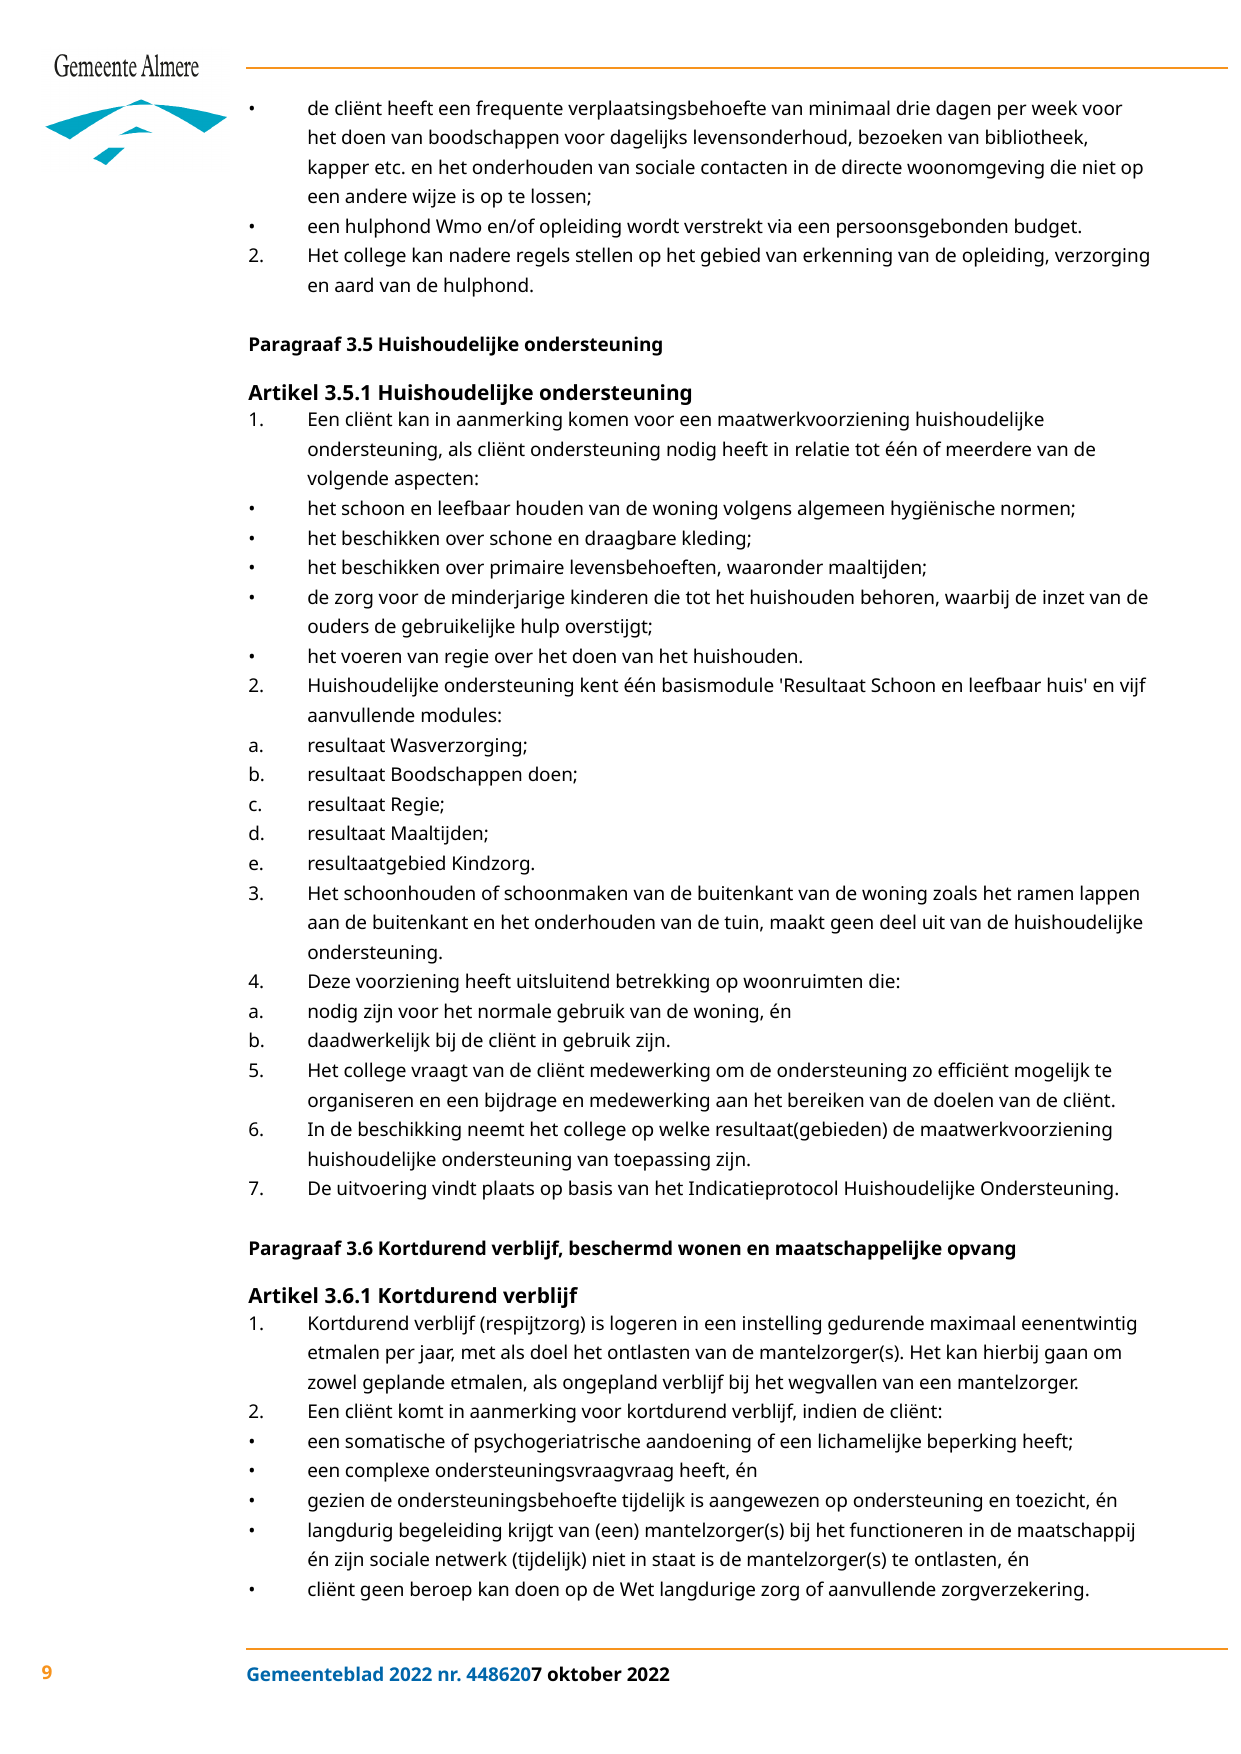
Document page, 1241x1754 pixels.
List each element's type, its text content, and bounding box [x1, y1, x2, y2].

list het beschikken over schone en draagbare kleding; [248, 525, 1152, 551]
list een somatische of psychogeriatrische aandoening of een lichamelijke beperking heeft; [248, 1428, 1152, 1454]
text Paragraaf 3.5 Huishoudelijke ondersteuning [248, 331, 1152, 357]
list daadwerkelijk bij de cliënt in gebruik zijn. [248, 1028, 1152, 1053]
list langdurig begeleiding krijgt van (een) mantelzorger(s) bij het functioneren in de maatschappij én zijn sociale netwerk (tijdelijk) niet in staat is de mantelzorger(s) te ontlasten, én [248, 1517, 1152, 1572]
text Artikel 3.5.1 Huishoudelijke ondersteuning [248, 378, 1152, 406]
list Deze voorziening heeft uitsluitend betrekking op woonruimten die: [248, 968, 1152, 994]
list het beschikken over primaire levensbehoeften, waaronder maaltijden; [248, 554, 1152, 580]
list Het schoonhouden of schoonmaken van de buitenkant van de woning zoals het ramen lappen aan de buitenkant en het onderhouden van de tuin, maakt geen deel uit van de huishoudelijke ondersteuning. [248, 880, 1152, 965]
list In de beschikking neemt het college op welke resultaat(gebieden) de maatwerkvoorziening huishoudelijke ondersteuning van toepassing zijn. [248, 1116, 1152, 1172]
list resultaat Boodschappen doen; [248, 761, 1152, 787]
list een hulphond Wmo en/of opleiding wordt verstrekt via een persoonsgebonden budget. [248, 213, 1152, 239]
list resultaatgebied Kindzorg. [248, 850, 1152, 876]
list resultaat Wasverzorging; [248, 732, 1152, 758]
list het schoon en leefbaar houden van de woning volgens algemeen hygiënische normen; [248, 495, 1152, 521]
list de cliënt heeft een frequente verplaatsingsbehoefte van minimaal drie dagen per week voor het doen van boodschappen voor dagelijks levensonderhoud, bezoeken van bibliotheek, kapper etc. en het onderhouden van sociale contacten in de directe woonomgeving die niet op een andere wijze is op te lossen; [248, 95, 1152, 209]
list cliënt geen beroep kan doen op de Wet langdurige zorg of aanvullende zorgverzekering. [248, 1576, 1152, 1602]
list Het college kan nadere regels stellen op het gebied van erkenning van de opleiding, verzorging en aard van de hulphond. [248, 243, 1152, 298]
list De uitvoering vindt plaats op basis van het Indicatieprotocol Huishoudelijke Ondersteuning. [248, 1176, 1152, 1201]
list Kortdurend verblijf (respijtzorg) is logeren in een instelling gedurende maximaal eenentwintig etmalen per jaar, met als doel het ontlasten van de mantelzorger(s). Het kan hierbij gaan om zowel geplande etmalen, als ongepland verblijf bij het wegvallen van een mantelzorger. [248, 1310, 1152, 1395]
list resultaat Maaltijden; [248, 821, 1152, 846]
list gezien de ondersteuningsbehoefte tijdelijk is aangewezen op ondersteuning en toezicht, én [248, 1487, 1152, 1513]
picture [41, 47, 231, 172]
list een complexe ondersteuningsvraagvraag heeft, én [248, 1458, 1152, 1483]
list Een cliënt kan in aanmerking komen voor een maatwerkvoorziening huishoudelijke ondersteuning, als cliënt ondersteuning nodig heeft in relatie tot één of meerdere van de volgende aspecten: [248, 406, 1152, 491]
list nodig zijn voor het normale gebruik van de woning, én [248, 998, 1152, 1024]
list Het college vraagt van de cliënt medewerking om de ondersteuning zo efficiënt mogelijk te organiseren en een bijdrage en medewerking aan het bereiken van de doelen van de cliënt. [248, 1057, 1152, 1113]
text Artikel 3.6.1 Kortdurend verblijf [248, 1281, 1152, 1310]
list Een cliënt komt in aanmerking voor kortdurend verblijf, indien de cliënt: [248, 1398, 1152, 1424]
text Paragraaf 3.6 Kortdurend verblijf, beschermd wonen en maatschappelijke opvang [248, 1235, 1152, 1261]
list de zorg voor de minderjarige kinderen die tot het huishouden behoren, waarbij de inzet van de ouders de gebruikelijke hulp overstijgt; [248, 584, 1152, 639]
list Huishoudelijke ondersteuning kent één basismodule 'Resultaat Schoon en leefbaar huis' en vijf aanvullende modules: [248, 673, 1152, 728]
list resultaat Regie; [248, 791, 1152, 817]
list het voeren van regie over het doen van het huishouden. [248, 643, 1152, 669]
